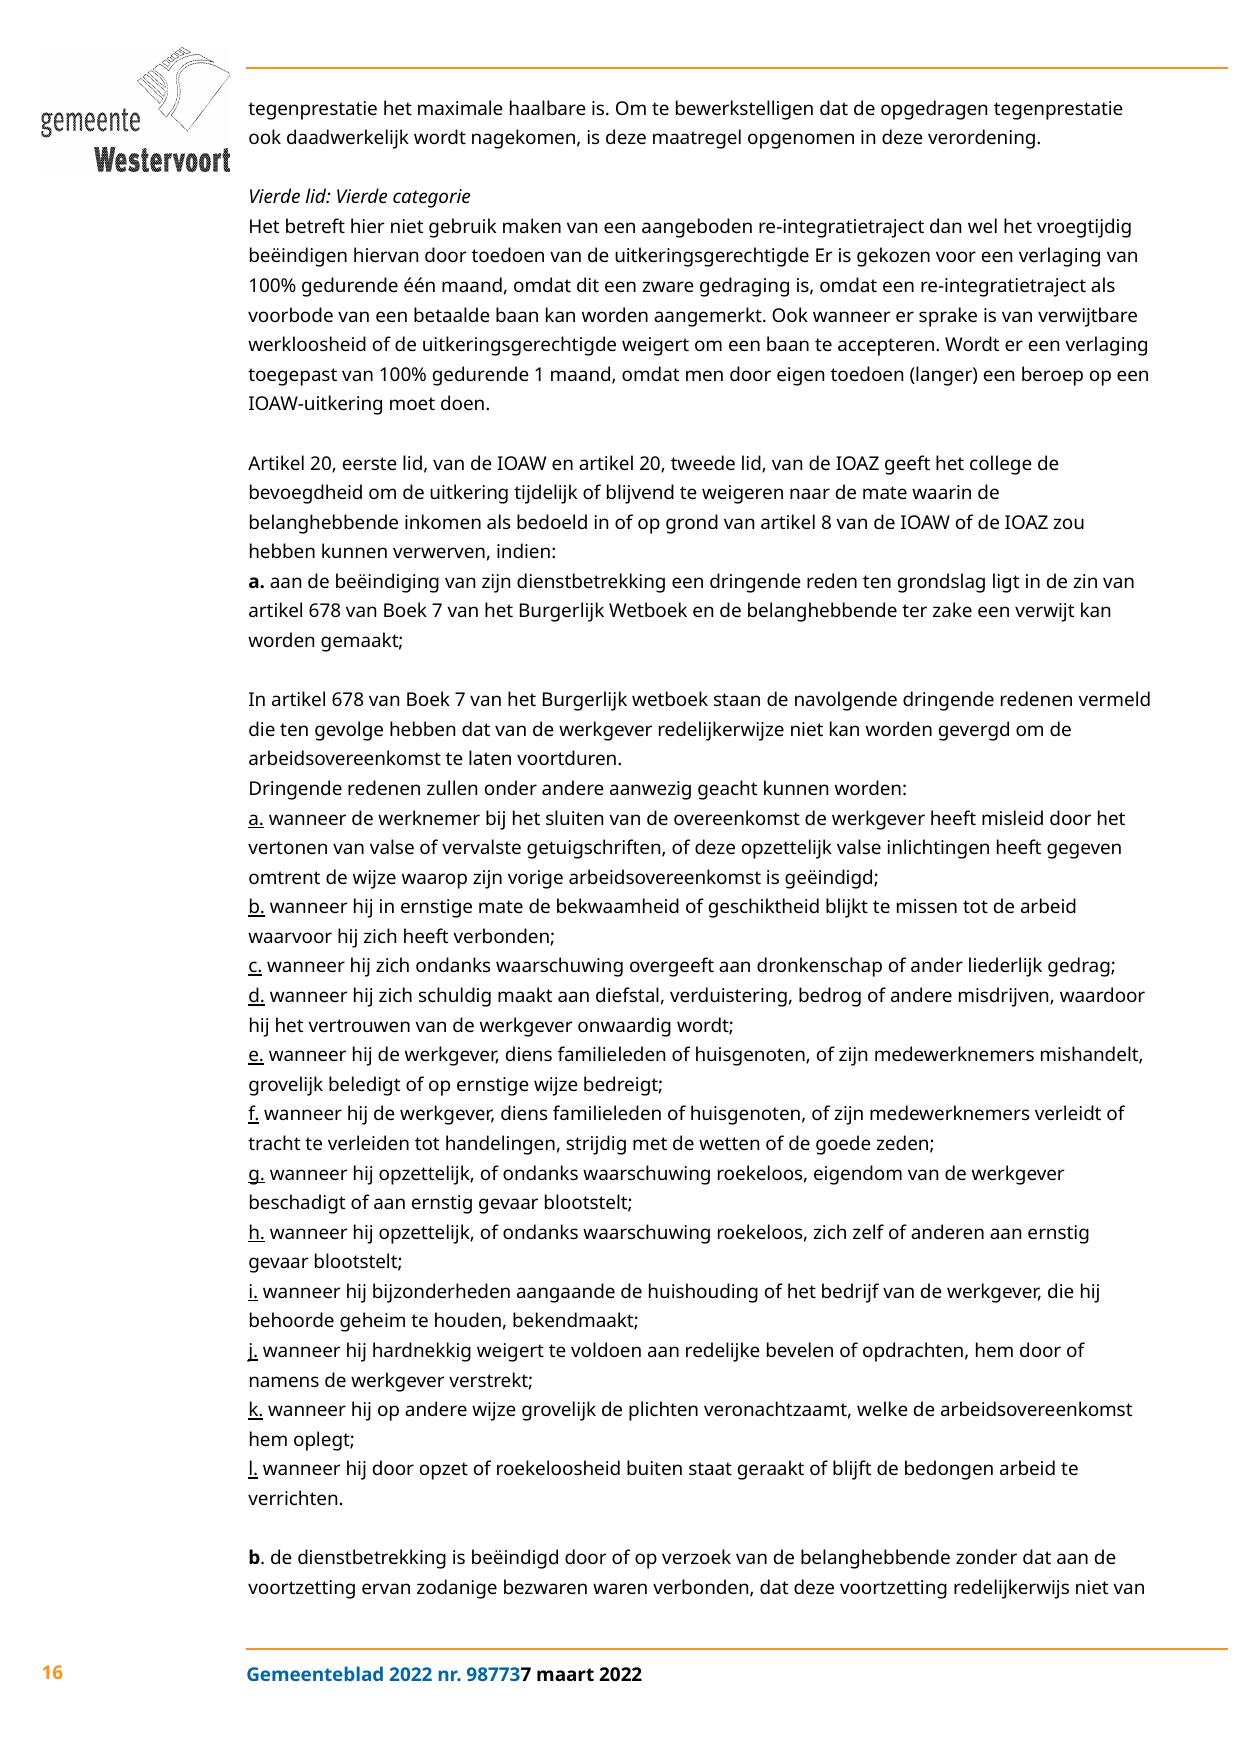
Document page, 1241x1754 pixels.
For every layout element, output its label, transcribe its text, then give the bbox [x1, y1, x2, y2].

text h. wanneer hij opzettelijk, of ondanks waarschuwing roekeloos, zich zelf of anderen aan ernstig gevaar blootstelt; [248, 1219, 1152, 1274]
text l. wanneer hij door opzet of roekeloosheid buiten staat geraakt of blijft de bedongen arbeid te verrichten. [248, 1456, 1152, 1511]
text f. wanneer hij de werkgever, diens familieleden of huisgenoten, of zijn medewerknemers verleidt of tracht te verleiden tot handelingen, strijdig met de wetten of de goede zeden; [248, 1101, 1152, 1156]
text a. wanneer de werknemer bij het sluiten van de overeenkomst de werkgever heeft misleid door het vertonen van valse of vervalste getuigschriften, of deze opzettelijk valse inlichtingen heeft gegeven omtrent de wijze waarop zijn vorige arbeidsovereenkomst is geëindigd; [248, 805, 1152, 890]
text k. wanneer hij op andere wijze grovelijk de plichten veronachtzaamt, welke de arbeidsovereenkomst hem oplegt; [248, 1396, 1152, 1452]
text tegenprestatie het maximale haalbare is. Om te bewerkstelligen dat de opgedragen tegenprestatie ook daadwerkelijk wordt nagekomen, is deze maatregel opgenomen in deze verordening. [248, 95, 1152, 150]
text Dringende redenen zullen onder andere aanwezig geacht kunnen worden: [248, 775, 1152, 801]
text In artikel 678 van Boek 7 van het Burgerlijk wetboek staan de navolgende dringende redenen vermeld die ten gevolge hebben dat van de werkgever redelijkerwijze niet kan worden gevergd om de arbeidsovereenkomst te laten voortduren. [248, 686, 1152, 771]
picture [41, 47, 231, 172]
text j. wanneer hij hardnekkig weigert te voldoen aan redelijke bevelen of opdrachten, hem door of namens de werkgever verstrekt; [248, 1337, 1152, 1393]
text b. de dienstbetrekking is beëindigd door of op verzoek van de belanghebbende zonder dat aan de voortzetting ervan zodanige bezwaren waren verbonden, dat deze voortzetting redelijkerwijs niet van [248, 1544, 1152, 1600]
text i. wanneer hij bijzonderheden aangaande de huishouding of het bedrijf van de werkgever, die hij behoorde geheim te houden, bekendmaakt; [248, 1278, 1152, 1333]
text Artikel 20, eerste lid, van de IOAW en artikel 20, tweede lid, van de IOAZ geeft het college de bevoegdheid om de uitkering tijdelijk of blijvend te weigeren naar de mate waarin de belanghebbende inkomen als bedoeld in of op grond van artikel 8 van de IOAW of de IOAZ zou hebben kunnen verwerven, indien: [248, 450, 1152, 564]
text b. wanneer hij in ernstige mate de bekwaamheid of geschiktheid blijkt te missen tot de arbeid waarvoor hij zich heeft verbonden; [248, 893, 1152, 949]
text Vierde lid: Vierde categorie [248, 183, 1152, 209]
text d. wanneer hij zich schuldig maakt aan diefstal, verduistering, bedrog of andere misdrijven, waardoor hij het vertrouwen van de werkgever onwaardig wordt; [248, 982, 1152, 1038]
text e. wanneer hij de werkgever, diens familieleden of huisgenoten, of zijn medewerknemers mishandelt, grovelijk beledigt of op ernstige wijze bedreigt; [248, 1041, 1152, 1097]
text Het betreft hier niet gebruik maken van een aangeboden re-integratietraject dan wel het vroegtijdig beëindigen hiervan door toedoen van de uitkeringsgerechtigde Er is gekozen voor een verlaging van 100% gedurende één maand, omdat dit een zware gedraging is, omdat een re-integratietraject als voorbode van een betaalde baan kan worden aangemerkt. Ook wanneer er sprake is van verwijtbare werkloosheid of de uitkeringsgerechtigde weigert om een baan te accepteren. Wordt er een verlaging toegepast van 100% gedurende 1 maand, omdat men door eigen toedoen (langer) een beroep op een IOAW-uitkering moet doen. [248, 213, 1152, 416]
text g. wanneer hij opzettelijk, of ondanks waarschuwing roekeloos, eigendom van de werkgever beschadigt of aan ernstig gevaar blootstelt; [248, 1160, 1152, 1215]
text a. aan de beëindiging van zijn dienstbetrekking een dringende reden ten grondslag ligt in de zin van artikel 678 van Boek 7 van het Burgerlijk Wetboek en de belanghebbende ter zake een verwijt kan worden gemaakt; [248, 568, 1152, 653]
text c. wanneer hij zich ondanks waarschuwing overgeeft aan dronkenschap of ander liederlijk gedrag; [248, 953, 1152, 978]
